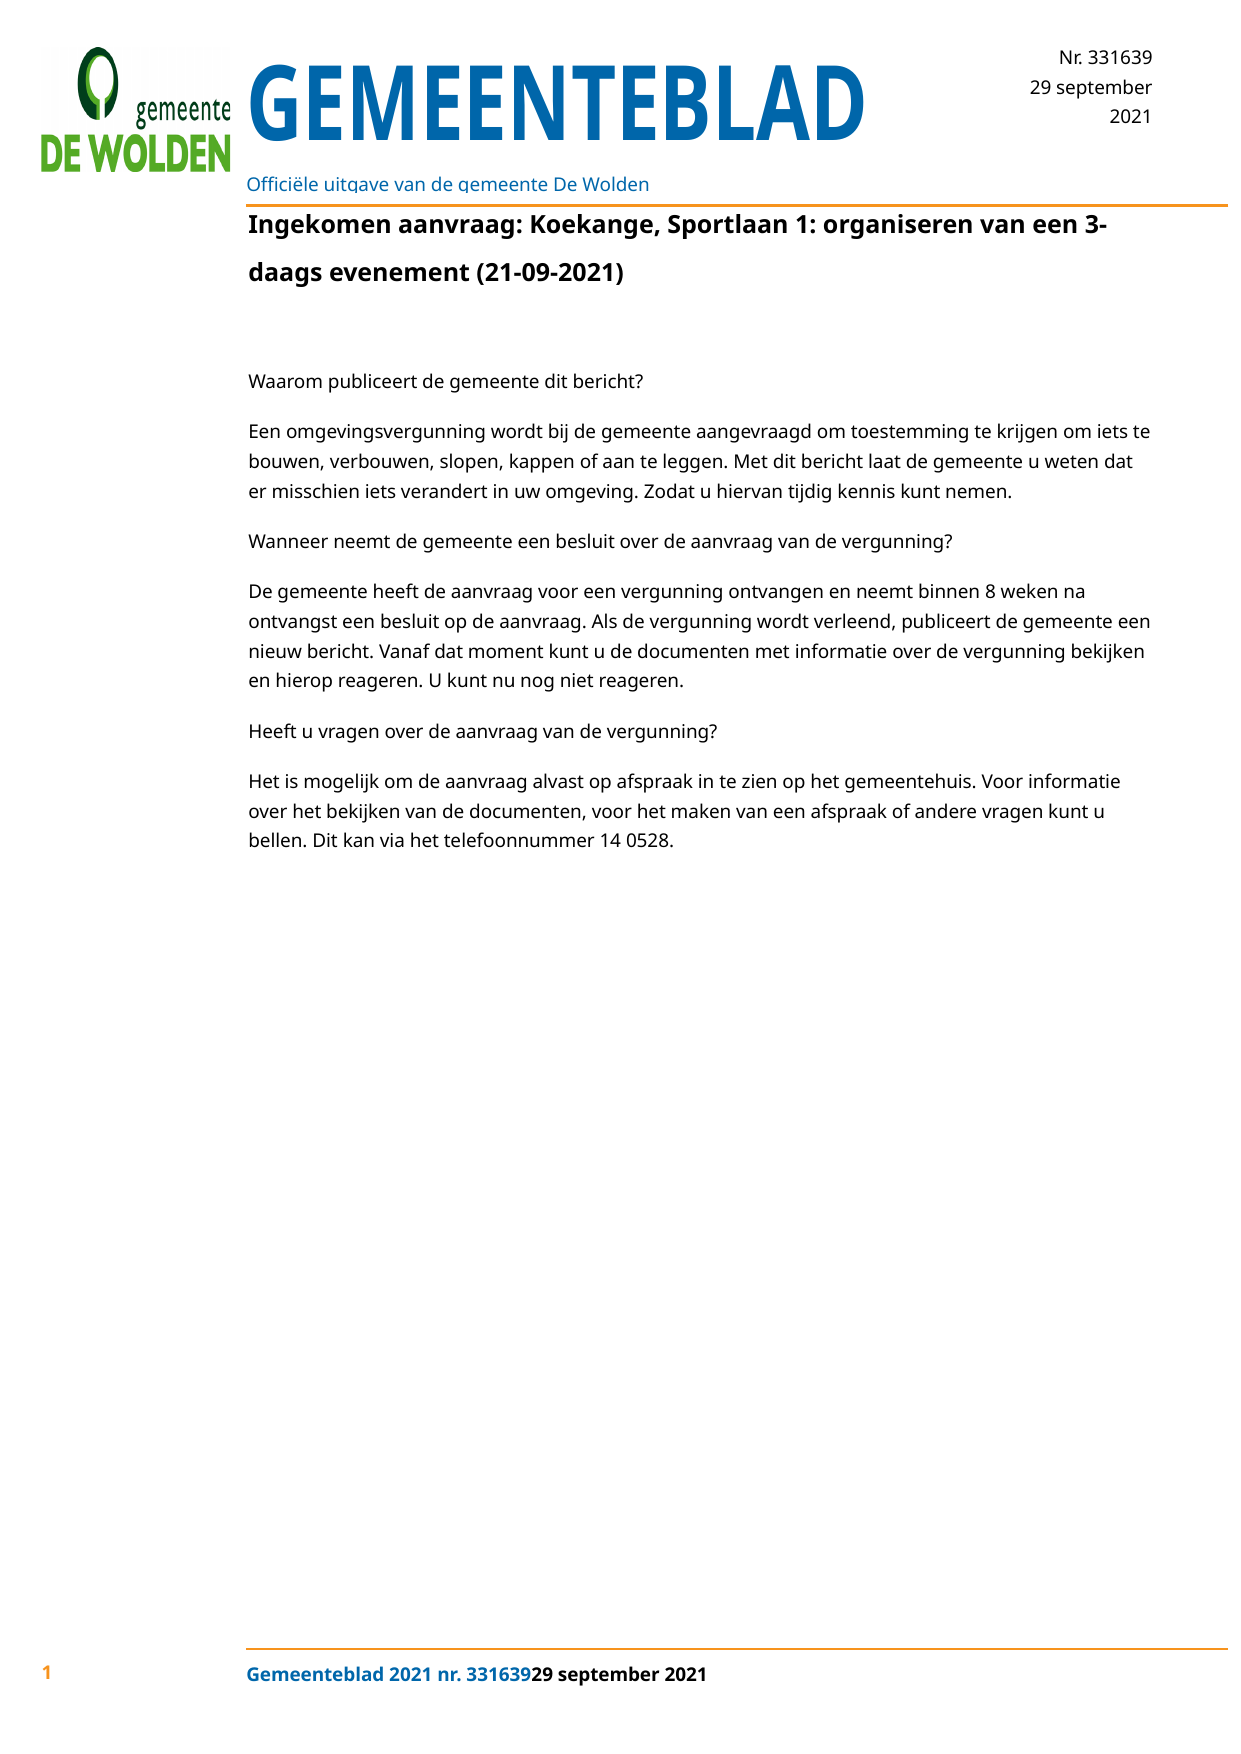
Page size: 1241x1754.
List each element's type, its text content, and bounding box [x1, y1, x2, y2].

picture [41, 47, 231, 172]
text Het is mogelijk om de aanvraag alvast op afspraak in te zien op het gemeentehuis. Voor informatie over het bekijken van de documenten, voor het maken van een afspraak of andere vragen kunt u bellen. Dit kan via het telefoonnummer 14 0528. [248, 768, 1152, 853]
text Wanneer neemt de gemeente een besluit over de aanvraag van de vergunning? [248, 528, 1152, 554]
text De gemeente heeft de aanvraag voor een vergunning ontvangen en neemt binnen 8 weken na ontvangst een besluit op de aanvraag. Als de vergunning wordt verleend, publiceert de gemeente een nieuw bericht. Vanaf dat moment kunt u de documenten met informatie over de vergunning bekijken en hierop reageren. U kunt nu nog niet reageren. [248, 579, 1152, 693]
text Een omgevingsvergunning wordt bij de gemeente aangevraagd om toestemming te krijgen om iets te bouwen, verbouwen, slopen, kappen of aan te leggen. Met dit bericht laat de gemeente u weten dat er misschien iets verandert in uw omgeving. Zodat u hiervan tijdig kennis kunt nemen. [248, 419, 1152, 504]
text Heeft u vragen over de aanvraag van de vergunning? [248, 718, 1152, 744]
text Waarom publiceert de gemeente dit bericht? [248, 368, 1152, 394]
text Ingekomen aanvraag: Koekange, Sportlaan 1: organiseren van een 3-daags evenement (21-09-2021) [248, 207, 1152, 288]
